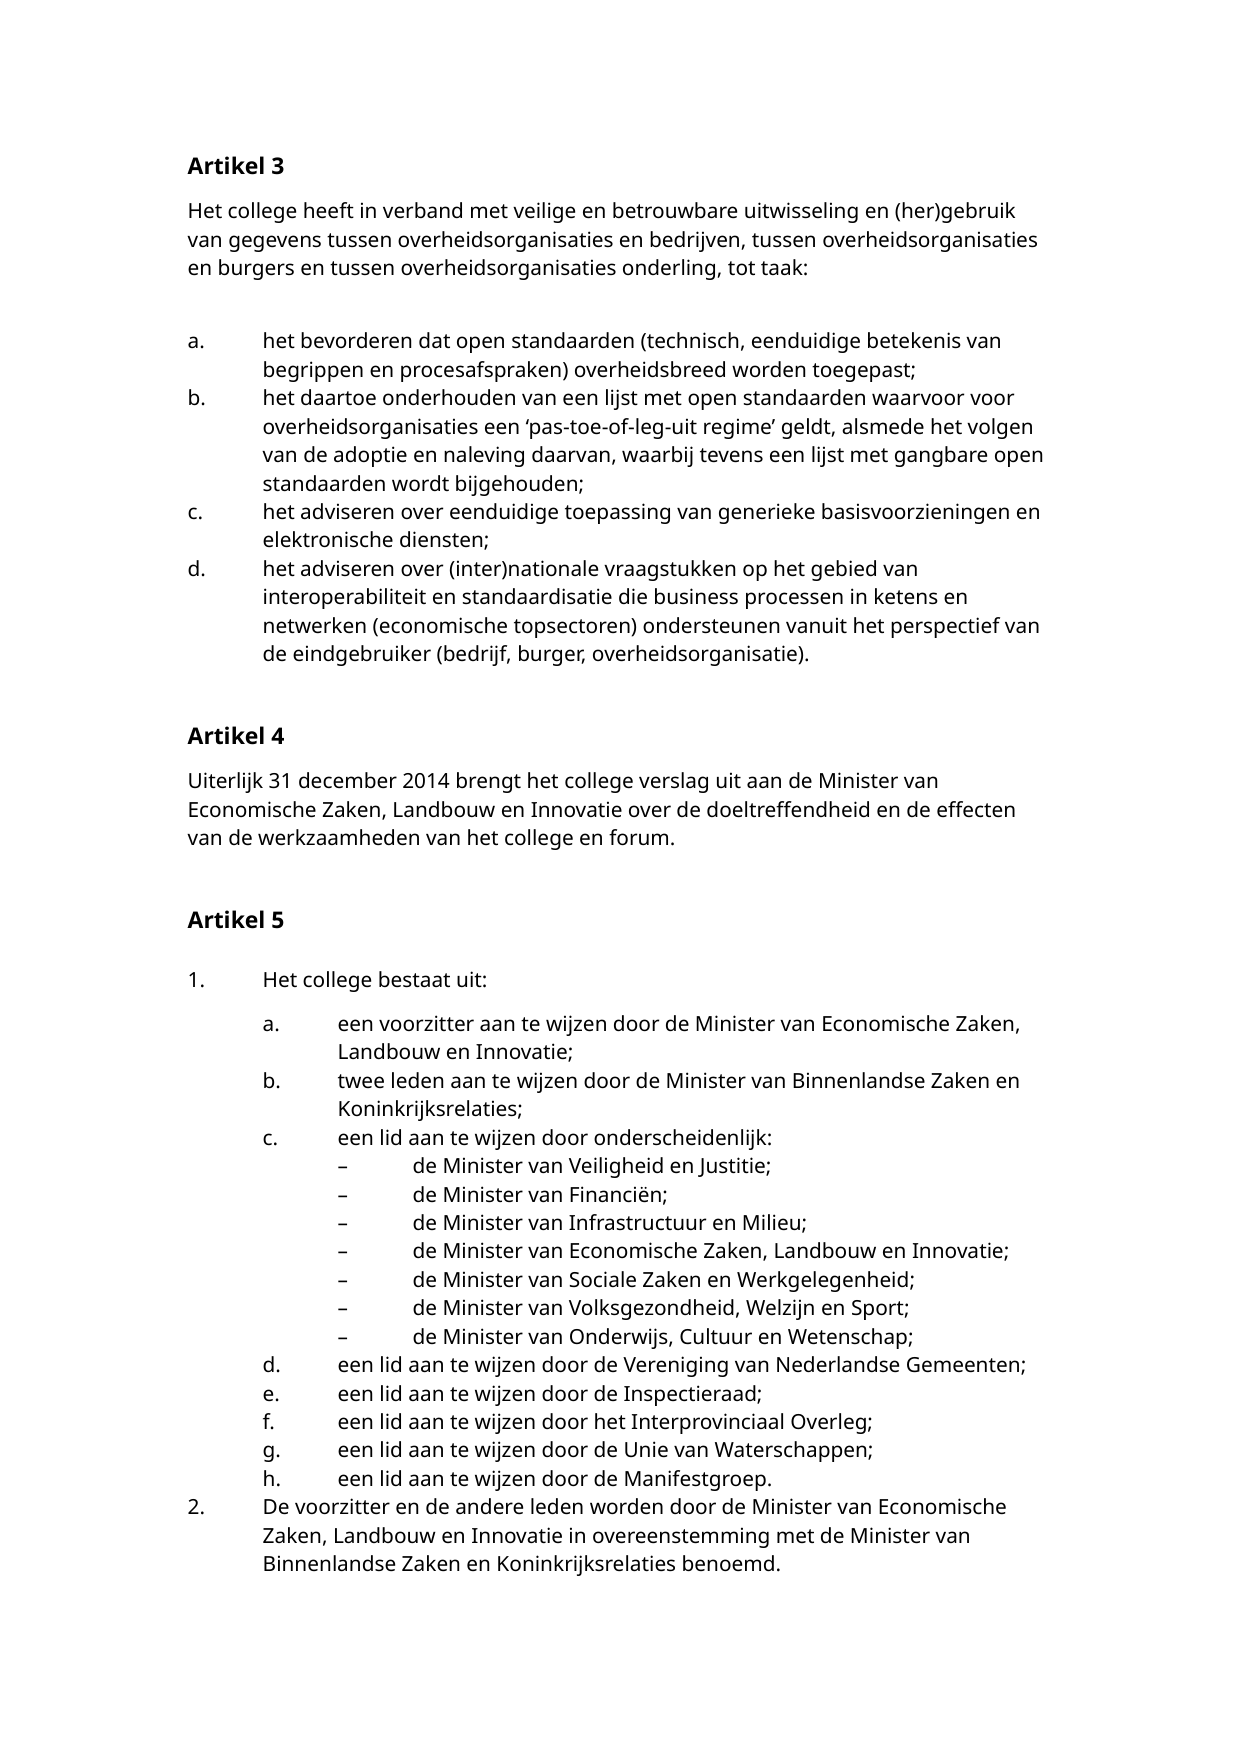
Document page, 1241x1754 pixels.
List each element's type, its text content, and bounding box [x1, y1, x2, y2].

list een voorzitter aan te wijzen door de Minister van Economische Zaken, Landbouw en Innovatie; [262, 1009, 1053, 1066]
list een lid aan te wijzen door onderscheidenlijk: [262, 1123, 1053, 1151]
list een lid aan te wijzen door het Interprovinciaal Overleg; [262, 1407, 1053, 1436]
list twee leden aan te wijzen door de Minister van Binnenlandse Zaken en Koninkrijksrelaties; [262, 1066, 1053, 1123]
list de Minister van Veiligheid en Justitie; [337, 1151, 1053, 1180]
list de Minister van Financiën; [337, 1180, 1053, 1208]
list het daartoe onderhouden van een lijst met open standaarden waarvoor voor overheidsorganisaties een ‘pas-toe-of-leg-uit regime’ geldt, alsmede het volgen van de adoptie en naleving daarvan, waarbij tevens een lijst met gangbare open standaarden wordt bijgehouden; [187, 383, 1053, 497]
list de Minister van Onderwijs, Cultuur en Wetenschap; [337, 1322, 1053, 1350]
list de Minister van Volksgezondheid, Welzijn en Sport; [337, 1293, 1053, 1322]
subtitle Artikel 3 [187, 150, 1053, 181]
list Het college bestaat uit: [187, 966, 1053, 994]
list de Minister van Infrastructuur en Milieu; [337, 1208, 1053, 1237]
list een lid aan te wijzen door de Inspectieraad; [262, 1379, 1053, 1407]
list de Minister van Sociale Zaken en Werkgelegenheid; [337, 1265, 1053, 1293]
text Het college heeft in verband met veilige en betrouwbare uitwisseling en (her)gebruik van gegevens tussen overheidsorganisaties en bedrijven, tussen overheidsorganisaties en burgers en tussen overheidsorganisaties onderling, tot taak: [187, 196, 1053, 282]
subtitle Artikel 5 [187, 904, 1053, 936]
list De voorzitter en de andere leden worden door de Minister van Economische Zaken, Landbouw en Innovatie in overeenstemming met de Minister van Binnenlandse Zaken en Koninkrijksrelaties benoemd. [187, 1492, 1053, 1578]
list een lid aan te wijzen door de Vereniging van Nederlandse Gemeenten; [262, 1350, 1053, 1379]
list het adviseren over eenduidige toepassing van generieke basisvoorzieningen en elektronische diensten; [187, 497, 1053, 554]
list het bevorderen dat open standaarden (technisch, eenduidige betekenis van begrippen en procesafspraken) overheidsbreed worden toegepast; [187, 327, 1053, 383]
subtitle Artikel 4 [187, 720, 1053, 752]
text Uiterlijk 31 december 2014 brengt het college verslag uit aan de Minister van Economische Zaken, Landbouw en Innovatie over de doeltreffendheid en de effecten van de werkzaamheden van het college en forum. [187, 767, 1053, 852]
list een lid aan te wijzen door de Manifestgroep. [262, 1464, 1053, 1492]
list een lid aan te wijzen door de Unie van Waterschappen; [262, 1436, 1053, 1464]
list het adviseren over (inter)nationale vraagstukken op het gebied van interoperabiliteit en standaardisatie die business processen in ketens en netwerken (economische topsectoren) ondersteunen vanuit het perspectief van de eindgebruiker (bedrijf, burger, overheidsorganisatie). [187, 554, 1053, 668]
list de Minister van Economische Zaken, Landbouw en Innovatie; [337, 1237, 1053, 1265]
